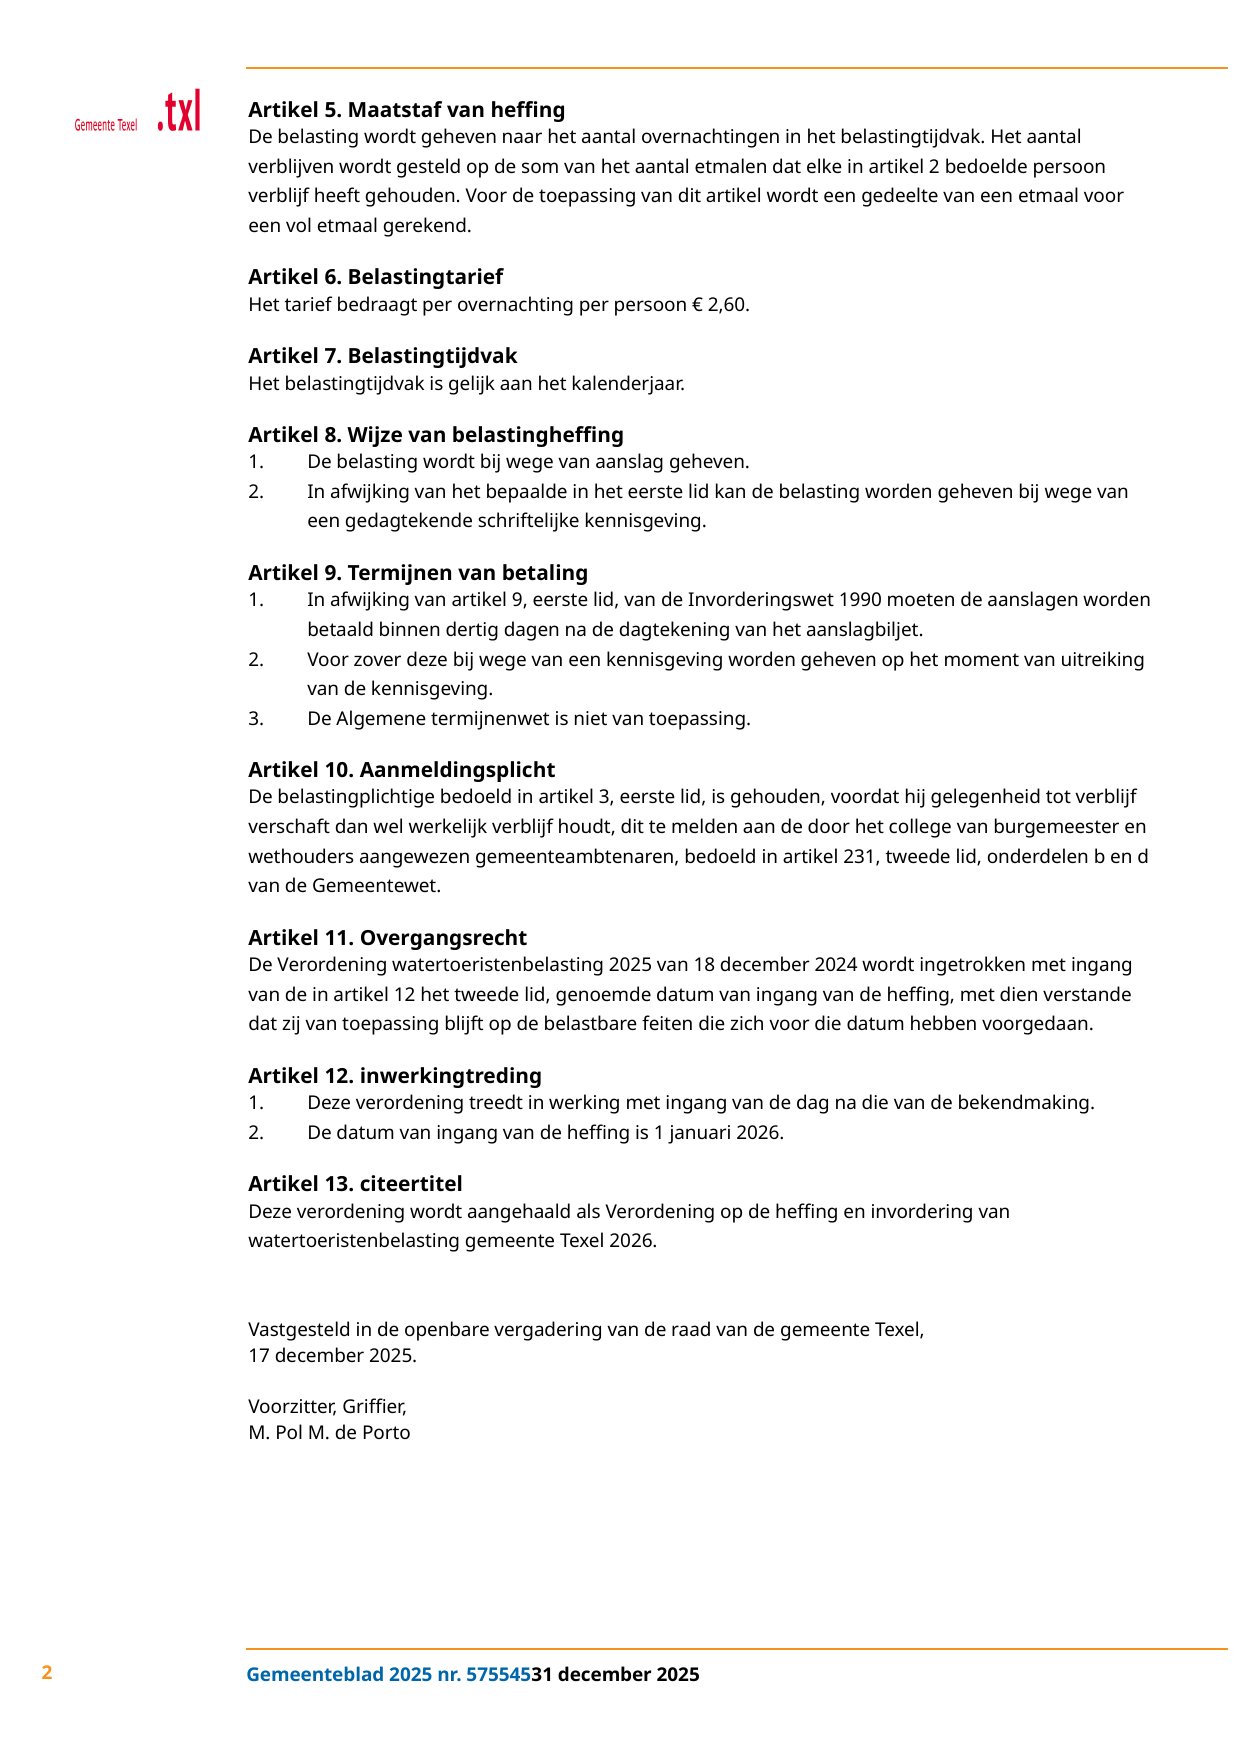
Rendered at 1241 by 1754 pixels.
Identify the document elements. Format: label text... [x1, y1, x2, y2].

text Het belastingtijdvak is gelijk aan het kalenderjaar. [248, 370, 1152, 395]
text Artikel 8. Wijze van belastingheffing [248, 420, 1152, 448]
text De belastingplichtige bedoeld in artikel 3, eerste lid, is gehouden, voordat hij gelegenheid tot verblijf verschaft dan wel werkelijk verblijf houdt, dit te melden aan de door het college van burgemeester en wethouders aangewezen gemeenteambtenaren, bedoeld in artikel 231, tweede lid, onderdelen b en d van de Gemeentewet. [248, 784, 1152, 898]
text Vastgesteld in de openbare vergadering van de raad van de gemeente Texel, [248, 1316, 1152, 1342]
text Artikel 5. Maatstaf van heffing [248, 95, 1152, 123]
text Artikel 12. inwerkingtreding [248, 1061, 1152, 1089]
list De datum van ingang van de heffing is 1 januari 2026. [248, 1119, 1152, 1145]
text M. Pol M. de Porto [248, 1419, 1152, 1445]
list In afwijking van artikel 9, eerste lid, van de Invorderingswet 1990 moeten de aanslagen worden betaald binnen dertig dagen na de dagtekening van het aanslagbiljet. [248, 587, 1152, 642]
text De Verordening watertoeristenbelasting 2025 van 18 december 2024 wordt ingetrokken met ingang van de in artikel 12 het tweede lid, genoemde datum van ingang van de heffing, met dien verstande dat zij van toepassing blijft op de belastbare feiten die zich voor die datum hebben voorgedaan. [248, 951, 1152, 1036]
list De belasting wordt bij wege van aanslag geheven. [248, 448, 1152, 474]
list Deze verordening treedt in werking met ingang van de dag na die van de bekendmaking. [248, 1089, 1152, 1115]
picture [41, 47, 231, 172]
text Voorzitter, Griffier, [248, 1393, 1152, 1419]
text Artikel 6. Belastingtarief [248, 262, 1152, 291]
list Voor zover deze bij wege van een kennisgeving worden geheven op het moment van uitreiking van de kennisgeving. [248, 646, 1152, 701]
text Artikel 7. Belastingtijdvak [248, 341, 1152, 370]
text 17 december 2025. [248, 1342, 1152, 1368]
list De Algemene termijnenwet is niet van toepassing. [248, 705, 1152, 731]
text De belasting wordt geheven naar het aantal overnachtingen in het belastingtijdvak. Het aantal verblijven wordt gesteld op de som van het aantal etmalen dat elke in artikel 2 bedoelde persoon verblijf heeft gehouden. Voor de toepassing van dit artikel wordt een gedeelte van een etmaal voor een vol etmaal gerekend. [248, 123, 1152, 238]
text Artikel 10. Aanmeldingsplicht [248, 755, 1152, 784]
text Artikel 11. Overgangsrecht [248, 923, 1152, 951]
list In afwijking van het bepaalde in het eerste lid kan de belasting worden geheven bij wege van een gedagtekende schriftelijke kennisgeving. [248, 478, 1152, 533]
text Artikel 9. Termijnen van betaling [248, 558, 1152, 587]
text Het tarief bedraagt per overnachting per persoon € 2,60. [248, 291, 1152, 317]
text Deze verordening wordt aangehaald als Verordening op de heffing en invordering van watertoeristenbelasting gemeente Texel 2026. [248, 1198, 1152, 1253]
text Artikel 13. citeertitel [248, 1169, 1152, 1198]
